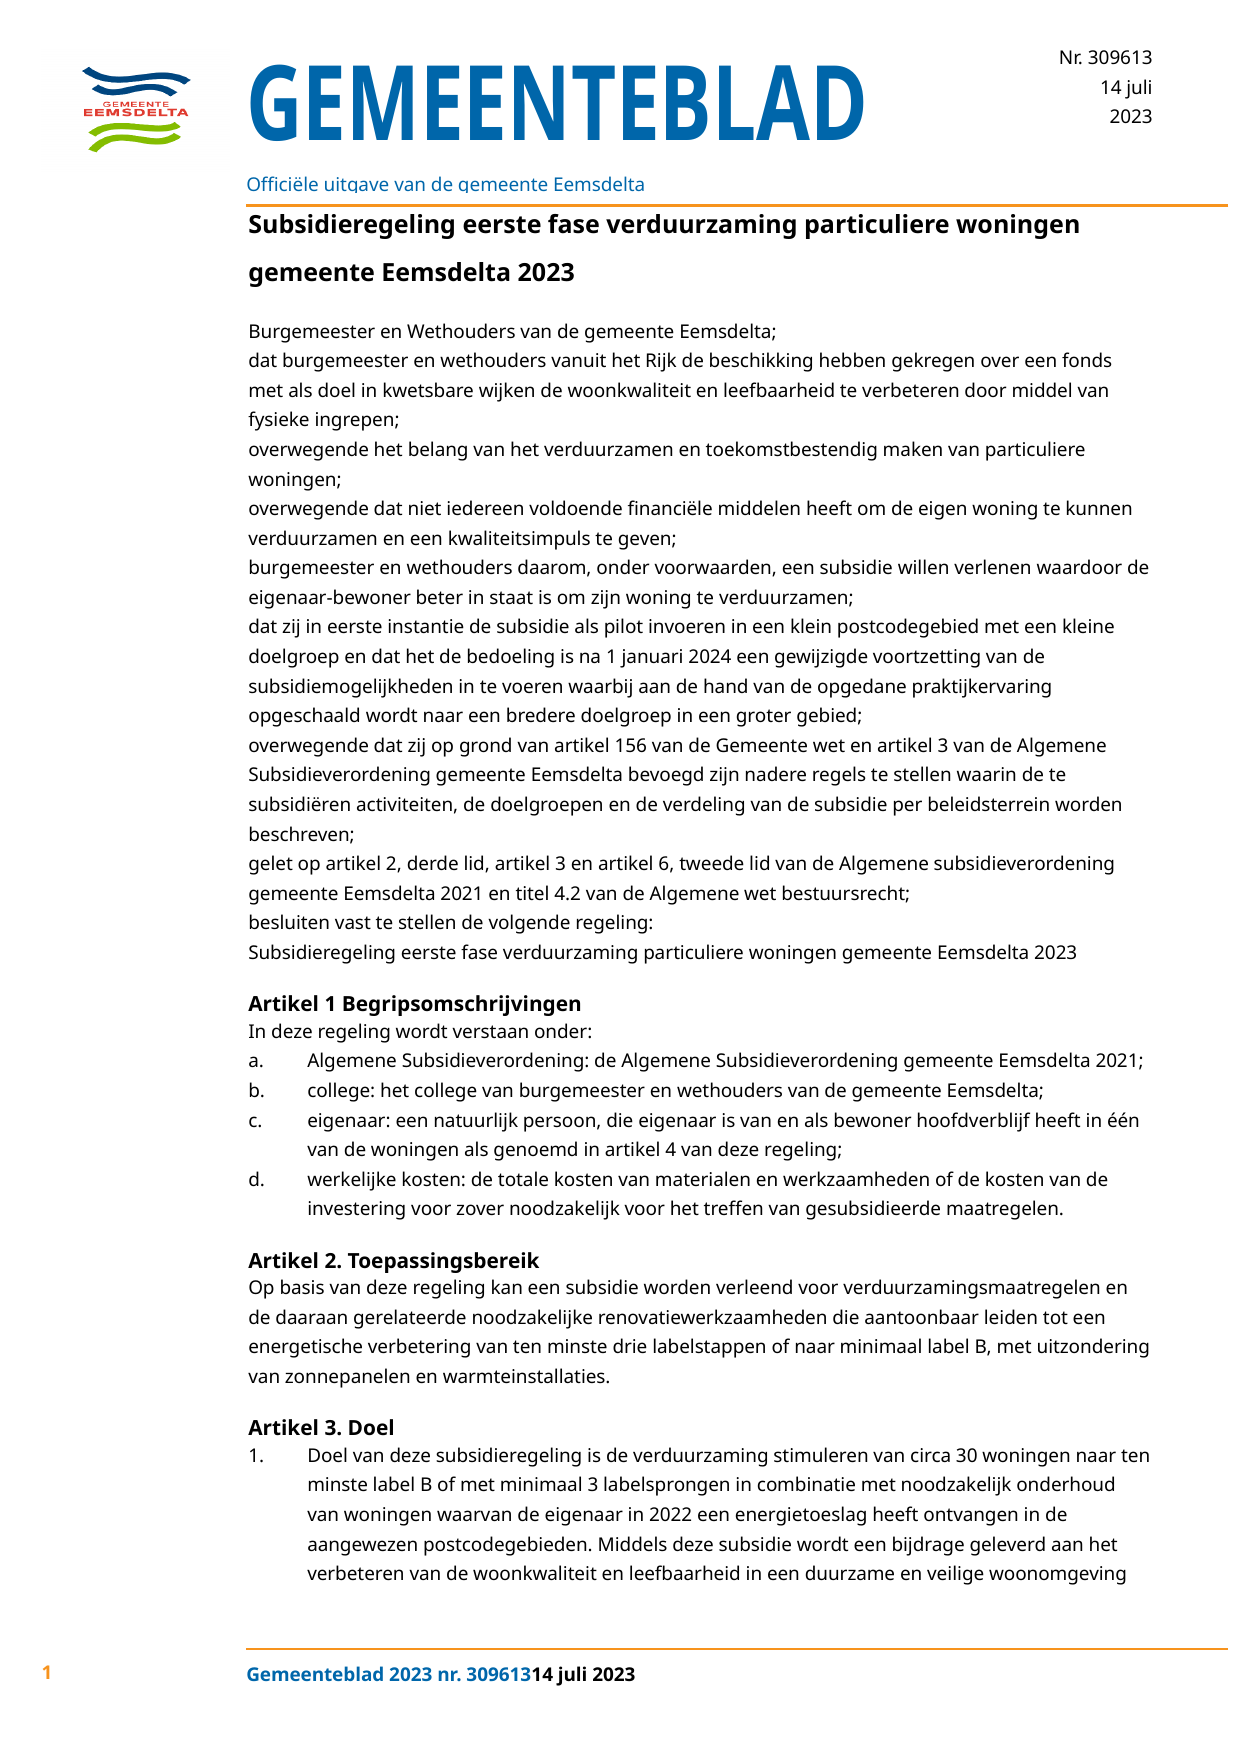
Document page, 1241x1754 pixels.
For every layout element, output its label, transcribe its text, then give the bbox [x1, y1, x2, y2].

text overwegende het belang van het verduurzamen en toekomstbestendig maken van particuliere woningen; [248, 436, 1152, 492]
list Algemene Subsidieverordening: de Algemene Subsidieverordening gemeente Eemsdelta 2021; [248, 1048, 1152, 1073]
text Artikel 3. Doel [248, 1413, 1152, 1442]
text Burgemeester en Wethouders van de gemeente Eemsdelta; [248, 318, 1152, 344]
text gelet op artikel 2, derde lid, artikel 3 en artikel 6, tweede lid van de Algemene subsidieverordening gemeente Eemsdelta 2021 en titel 4.2 van de Algemene wet bestuursrecht; [248, 850, 1152, 906]
text burgemeester en wethouders daarom, onder voorwaarden, een subsidie willen verlenen waardoor de eigenaar-bewoner beter in staat is om zijn woning te verduurzamen; [248, 554, 1152, 610]
text In deze regeling wordt verstaan onder: [248, 1018, 1152, 1044]
text Artikel 2. Toepassingsbereik [248, 1246, 1152, 1274]
text dat burgemeester en wethouders vanuit het Rijk de beschikking hebben gekregen over een fonds met als doel in kwetsbare wijken de woonkwaliteit en leefbaarheid te verbeteren door middel van fysieke ingrepen; [248, 347, 1152, 432]
list Doel van deze subsidieregeling is de verduurzaming stimuleren van circa 30 woningen naar ten minste label B of met minimaal 3 labelsprongen in combinatie met noodzakelijk onderhoud van woningen waarvan de eigenaar in 2022 een energietoeslag heeft ontvangen in de aangewezen postcodegebieden. Middels deze subsidie wordt een bijdrage geleverd aan het verbeteren van de woonkwaliteit en leefbaarheid in een duurzame en veilige woonomgeving [248, 1442, 1152, 1586]
text Subsidieregeling eerste fase verduurzaming particuliere woningen gemeente Eemsdelta 2023 [248, 939, 1152, 965]
text overwegende dat zij op grond van artikel 156 van de Gemeente wet en artikel 3 van de Algemene Subsidieverordening gemeente Eemsdelta bevoegd zijn nadere regels te stellen waarin de te subsidiëren activiteiten, de doelgroepen en de verdeling van de subsidie per beleidsterrein worden beschreven; [248, 732, 1152, 847]
text overwegende dat niet iedereen voldoende financiële middelen heeft om de eigen woning te kunnen verduurzamen en een kwaliteitsimpuls te geven; [248, 495, 1152, 551]
list werkelijke kosten: de totale kosten van materialen en werkzaamheden of de kosten van de investering voor zover noodzakelijk voor het treffen van gesubsidieerde maatregelen. [248, 1166, 1152, 1221]
text Artikel 1 Begripsomschrijvingen [248, 989, 1152, 1018]
text Subsidieregeling eerste fase verduurzaming particuliere woningen gemeente Eemsdelta 2023 [248, 207, 1152, 288]
list college: het college van burgemeester en wethouders van de gemeente Eemsdelta; [248, 1077, 1152, 1103]
text dat zij in eerste instantie de subsidie als pilot invoeren in een klein postcodegebied met een kleine doelgroep en dat het de bedoeling is na 1 januari 2024 een gewijzigde voortzetting van de subsidiemogelijkheden in te voeren waarbij aan de hand van de opgedane praktijkervaring opgeschaald wordt naar een bredere doelgroep in een groter gebied; [248, 614, 1152, 728]
list eigenaar: een natuurlijk persoon, die eigenaar is van en als bewoner hoofdverblijf heeft in één van de woningen als genoemd in artikel 4 van deze regeling; [248, 1107, 1152, 1162]
text besluiten vast te stellen de volgende regeling: [248, 909, 1152, 935]
text Op basis van deze regeling kan een subsidie worden verleend voor verduurzamingsmaatregelen en de daaraan gerelateerde noodzakelijke renovatiewerkzaamheden die aantoonbaar leiden tot een energetische verbetering van ten minste drie labelstappen of naar minimaal label B, met uitzondering van zonnepanelen en warmteinstallaties. [248, 1274, 1152, 1389]
picture [41, 47, 231, 172]
